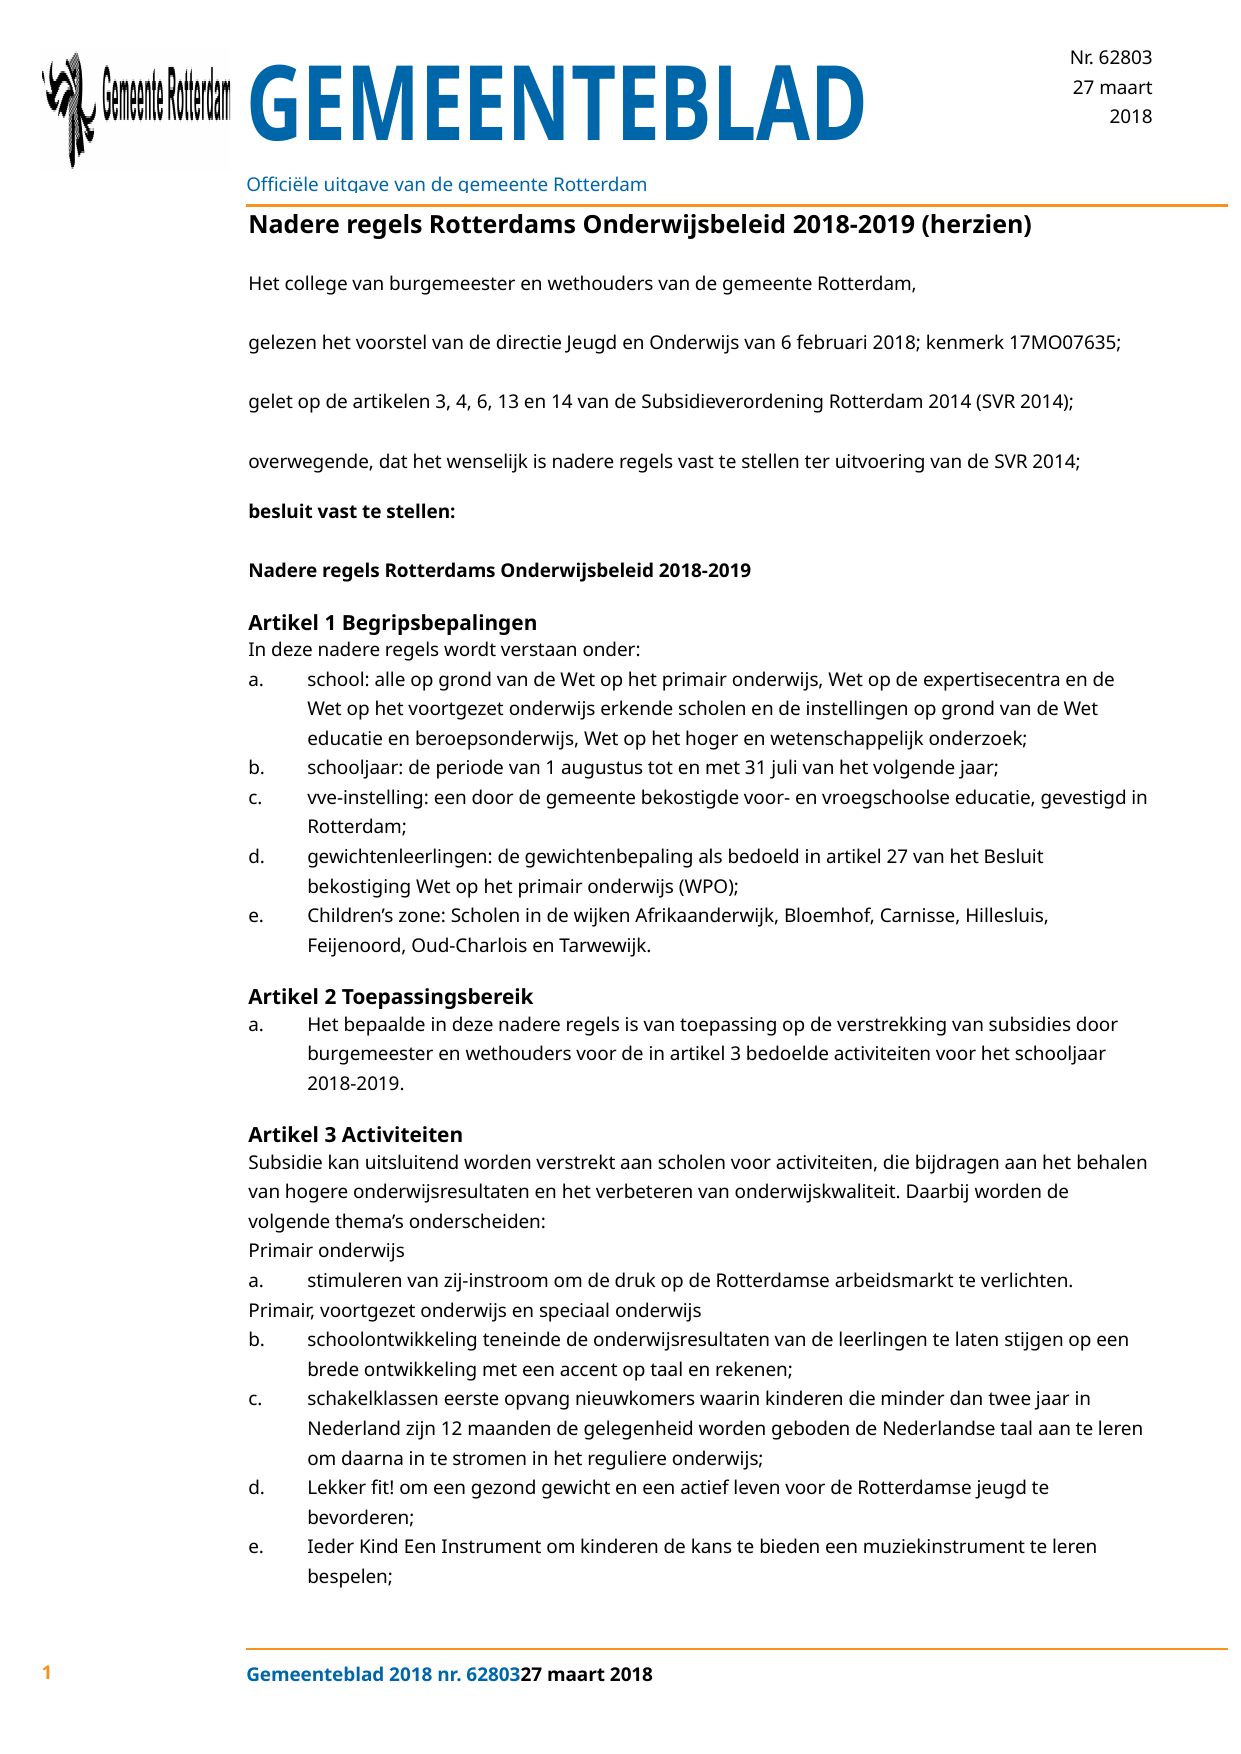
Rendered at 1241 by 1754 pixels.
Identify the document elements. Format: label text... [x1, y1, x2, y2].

text besluit vast te stellen: [248, 498, 1152, 524]
text Artikel 1 Begripsbepalingen [248, 608, 1152, 636]
text Nadere regels Rotterdams Onderwijsbeleid 2018-2019 (herzien) [248, 207, 1152, 241]
text gelezen het voorstel van de directie Jeugd en Onderwijs van 6 februari 2018; kenmerk 17MO07635; [248, 329, 1152, 355]
list schooljaar: de periode van 1 augustus tot en met 31 juli van het volgende jaar; [248, 754, 1152, 780]
text Het college van burgemeester en wethouders van de gemeente Rotterdam, [248, 270, 1152, 296]
text Artikel 3 Activiteiten [248, 1120, 1152, 1149]
picture [41, 47, 231, 172]
list schoolontwikkeling teneinde de onderwijsresultaten van de leerlingen te laten stijgen op een brede ontwikkeling met een accent op taal en rekenen; [248, 1326, 1152, 1382]
text Primair, voortgezet onderwijs en speciaal onderwijs [248, 1297, 1152, 1322]
list Lekker fit! om een gezond gewicht en een actief leven voor de Rotterdamse jeugd te bevorderen; [248, 1474, 1152, 1529]
text Nadere regels Rotterdams Onderwijsbeleid 2018-2019 [248, 557, 1152, 583]
text gelet op de artikelen 3, 4, 6, 13 en 14 van de Subsidieverordening Rotterdam 2014 (SVR 2014); [248, 389, 1152, 414]
list Het bepaalde in deze nadere regels is van toepassing op de verstrekking van subsidies door burgemeester en wethouders voor de in artikel 3 bedoelde activiteiten voor het schooljaar 2018-2019. [248, 1011, 1152, 1096]
list Ieder Kind Een Instrument om kinderen de kans te bieden een muziekinstrument te leren bespelen; [248, 1533, 1152, 1589]
text overwegende, dat het wenselijk is nadere regels vast te stellen ter uitvoering van de SVR 2014; [248, 448, 1152, 473]
list stimuleren van zij-instroom om de druk op de Rotterdamse arbeidsmarkt te verlichten. [248, 1267, 1152, 1293]
list schakelklassen eerste opvang nieuwkomers waarin kinderen die minder dan twee jaar in Nederland zijn 12 maanden de gelegenheid worden geboden de Nederlandse taal aan te leren om daarna in te stromen in het reguliere onderwijs; [248, 1386, 1152, 1470]
text Primair onderwijs [248, 1238, 1152, 1263]
list Children’s zone: Scholen in de wijken Afrikaanderwijk, Bloemhof, Carnisse, Hillesluis, Feijenoord, Oud-Charlois en Tarwewijk. [248, 902, 1152, 958]
list gewichtenleerlingen: de gewichtenbepaling als bedoeld in artikel 27 van het Besluit bekostiging Wet op het primair onderwijs (WPO); [248, 843, 1152, 898]
text Subsidie kan uitsluitend worden verstrekt aan scholen voor activiteiten, die bijdragen aan het behalen van hogere onderwijsresultaten en het verbeteren van onderwijskwaliteit. Daarbij worden de volgende thema’s onderscheiden: [248, 1149, 1152, 1234]
text Artikel 2 Toepassingsbereik [248, 982, 1152, 1011]
list vve-instelling: een door de gemeente bekostigde voor- en vroegschoolse educatie, gevestigd in Rotterdam; [248, 784, 1152, 839]
list school: alle op grond van de Wet op het primair onderwijs, Wet op de expertisecentra en de Wet op het voortgezet onderwijs erkende scholen en de instellingen op grond van de Wet educatie en beroepsonderwijs, Wet op het hoger en wetenschappelijk onderzoek; [248, 666, 1152, 751]
text In deze nadere regels wordt verstaan onder: [248, 636, 1152, 662]
